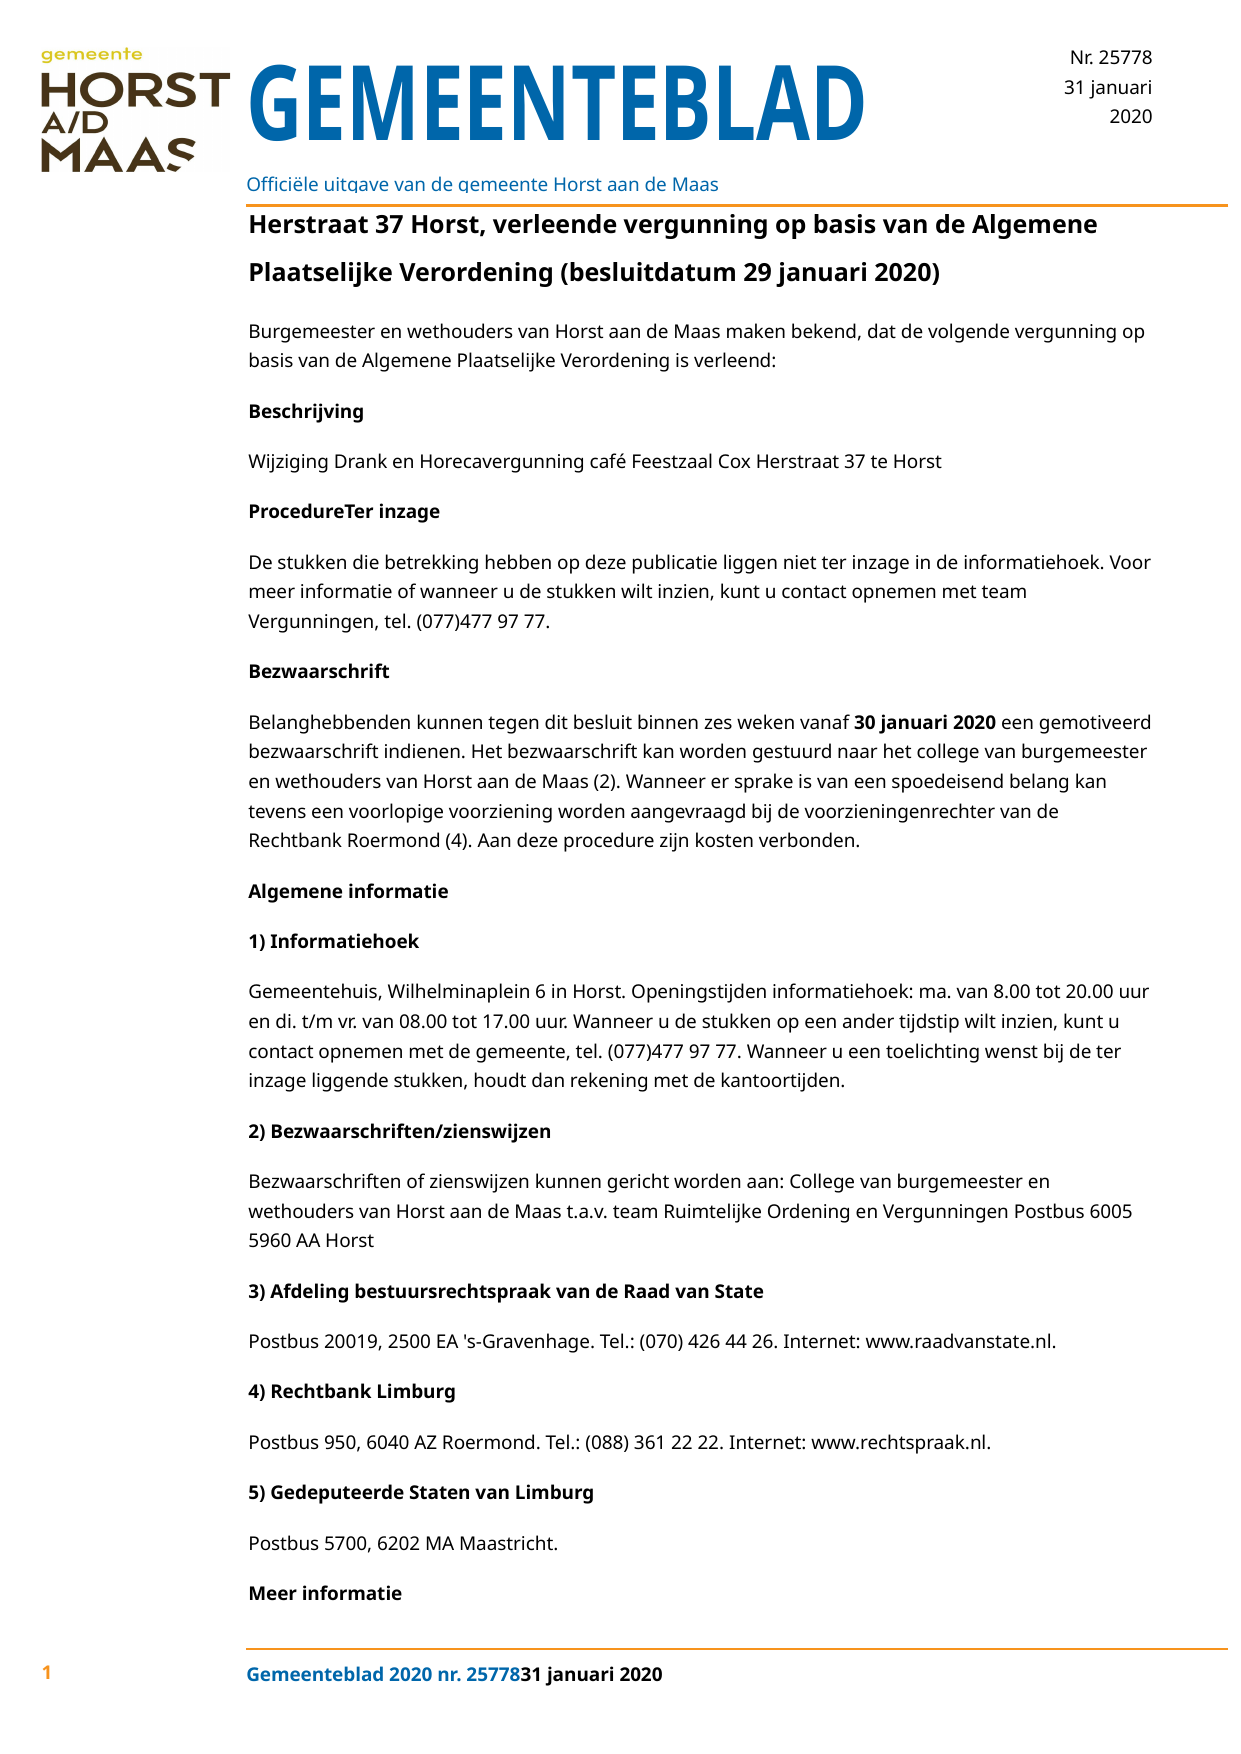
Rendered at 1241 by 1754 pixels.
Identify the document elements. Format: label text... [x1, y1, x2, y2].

text Postbus 950, 6040 AZ Roermond. Tel.: (088) 361 22 22. Internet: www.rechtspraak.nl. [248, 1429, 1152, 1455]
text 3) Afdeling bestuursrechtspraak van de Raad van State [248, 1278, 1152, 1304]
text Meer informatie [248, 1580, 1152, 1606]
text Burgemeester en wethouders van Horst aan de Maas maken bekend, dat de volgende vergunning op basis van de Algemene Plaatselijke Verordening is verleend: [248, 318, 1152, 373]
text 5) Gedeputeerde Staten van Limburg [248, 1479, 1152, 1505]
text Gemeentehuis, Wilhelminaplein 6 in Horst. Openingstijden informatiehoek: ma. van 8.00 tot 20.00 uur en di. t/m vr. van 08.00 tot 17.00 uur. Wanneer u de stukken op een ander tijdstip wilt inzien, kunt u contact opnemen met de gemeente, tel. (077)477 97 77. Wanneer u een toelichting wenst bij de ter inzage liggende stukken, houdt dan rekening met de kantoortijden. [248, 979, 1152, 1093]
text Bezwaarschriften of zienswijzen kunnen gericht worden aan: College van burgemeester en wethouders van Horst aan de Maas t.a.v. team Ruimtelijke Ordening en Vergunningen Postbus 6005 5960 AA Horst [248, 1168, 1152, 1253]
text Belanghebbenden kunnen tegen dit besluit binnen zes weken vanaf 30 januari 2020 een gemotiveerd bezwaarschrift indienen. Het bezwaarschrift kan worden gestuurd naar het college van burgemeester en wethouders van Horst aan de Maas (2). Wanneer er sprake is van een spoedeisend belang kan tevens een voorlopige voorziening worden aangevraagd bij de voorzieningenrechter van de Rechtbank Roermond (4). Aan deze procedure zijn kosten verbonden. [248, 709, 1152, 853]
text Algemene informatie [248, 878, 1152, 904]
text 1) Informatiehoek [248, 928, 1152, 954]
text Postbus 20019, 2500 EA 's-Gravenhage. Tel.: (070) 426 44 26. Internet: www.raadvanstate.nl. [248, 1328, 1152, 1354]
text Wijziging Drank en Horecavergunning café Feestzaal Cox Herstraat 37 te Horst [248, 448, 1152, 474]
text ProcedureTer inzage [248, 499, 1152, 524]
text De stukken die betrekking hebben op deze publicatie liggen niet ter inzage in de informatiehoek. Voor meer informatie of wanneer u de stukken wilt inzien, kunt u contact opnemen met team Vergunningen, tel. (077)477 97 77. [248, 549, 1152, 634]
text Beschrijving [248, 398, 1152, 424]
picture [41, 47, 231, 172]
text Herstraat 37 Horst, verleende vergunning op basis van de Algemene Plaatselijke Verordening (besluitdatum 29 januari 2020) [248, 207, 1152, 288]
text 2) Bezwaarschriften/zienswijzen [248, 1118, 1152, 1144]
text Bezwaarschrift [248, 659, 1152, 684]
text Postbus 5700, 6202 MA Maastricht. [248, 1530, 1152, 1556]
text 4) Rechtbank Limburg [248, 1379, 1152, 1404]
